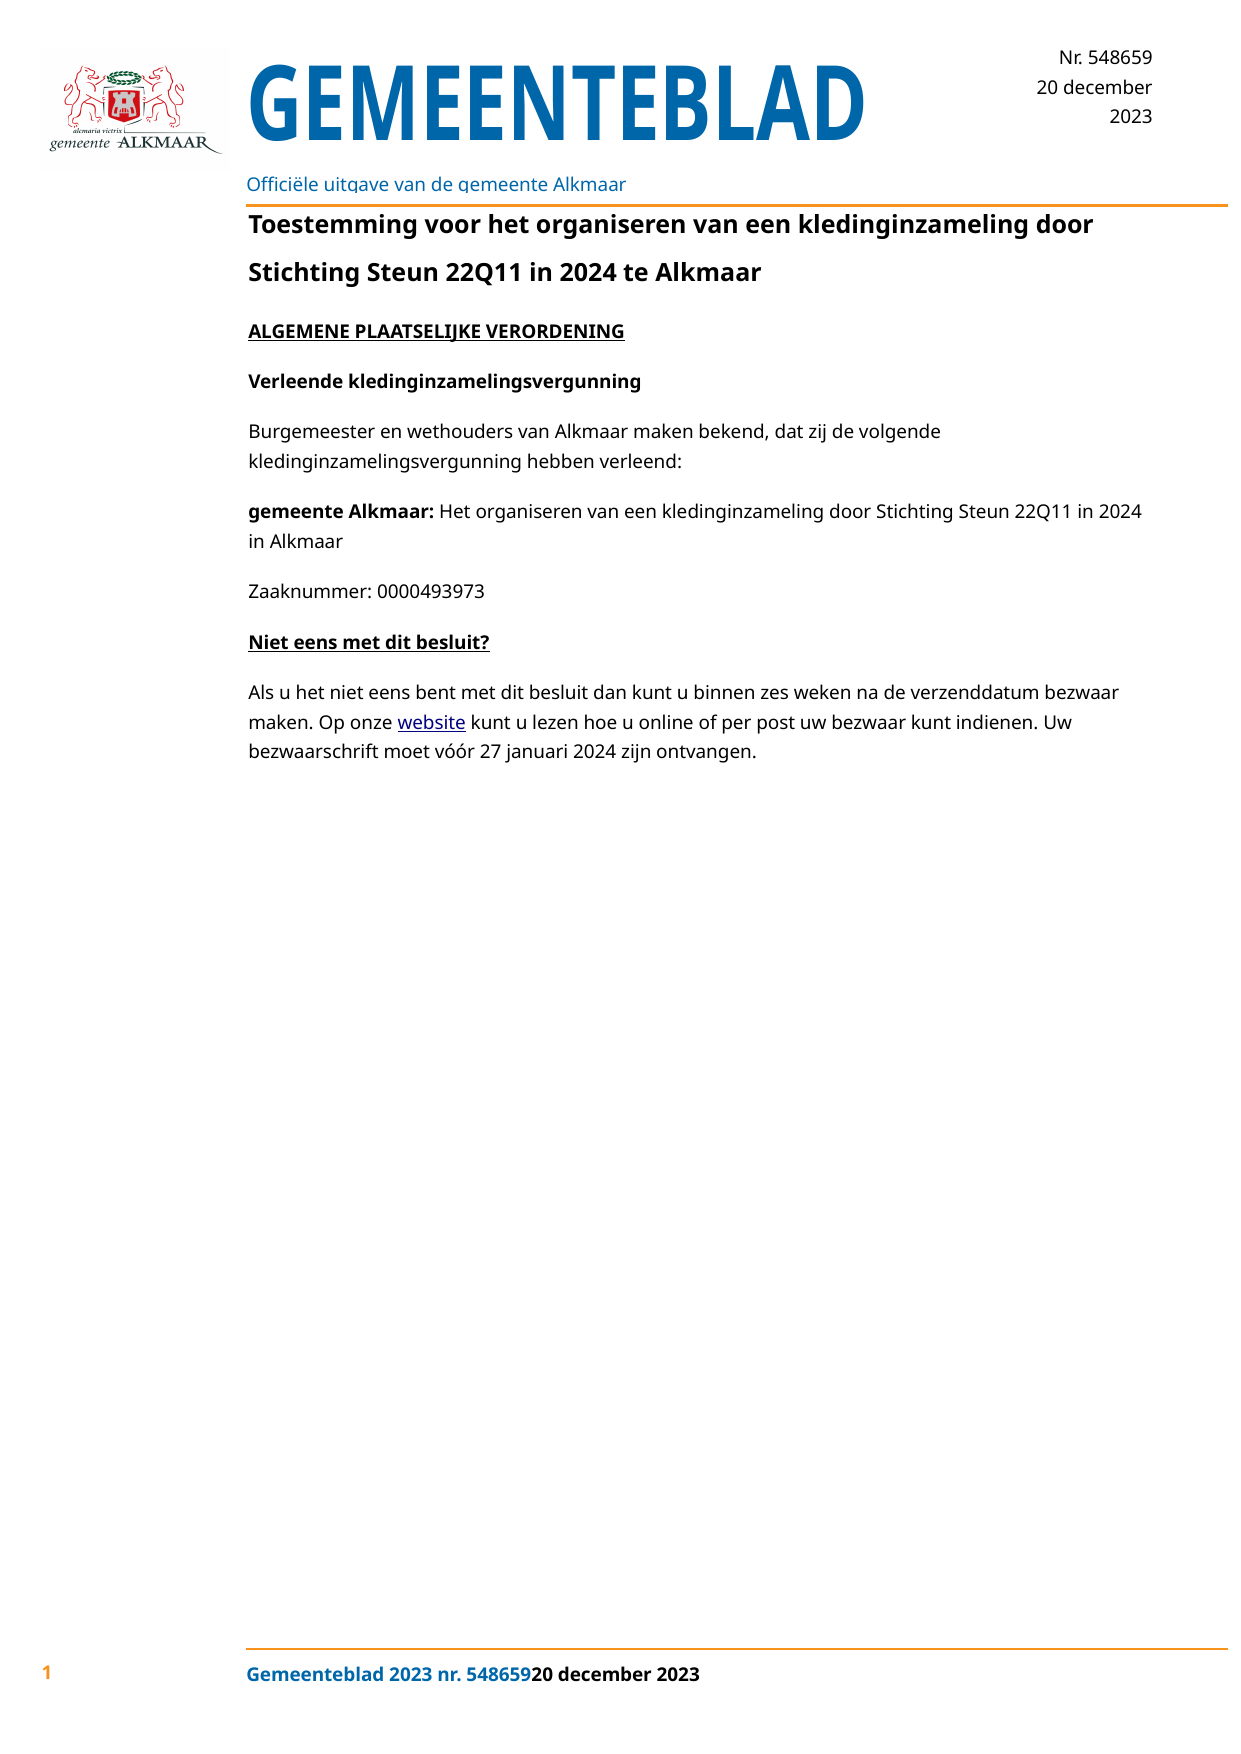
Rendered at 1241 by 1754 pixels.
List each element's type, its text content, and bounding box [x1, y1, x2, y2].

picture [41, 47, 231, 172]
text Niet eens met dit besluit? [248, 629, 1152, 655]
text Burgemeester en wethouders van Alkmaar maken bekend, dat zij de volgende kledinginzamelingsvergunning hebben verleend: [248, 419, 1152, 474]
text Verleende kledinginzamelingsvergunning [248, 368, 1152, 394]
text ALGEMENE PLAATSELIJKE VERORDENING [248, 318, 1152, 344]
text Zaaknummer: 0000493973 [248, 579, 1152, 604]
text Als u het niet eens bent met dit besluit dan kunt u binnen zes weken na de verzenddatum bezwaar maken. Op onze website kunt u lezen hoe u online of per post uw bezwaar kunt indienen. Uw bezwaarschrift moet vóór 27 januari 2024 zijn ontvangen. [248, 679, 1152, 764]
text gemeente Alkmaar: Het organiseren van een kledinginzameling door Stichting Steun 22Q11 in 2024 in Alkmaar [248, 499, 1152, 554]
text Toestemming voor het organiseren van een kledinginzameling door Stichting Steun 22Q11 in 2024 te Alkmaar [248, 207, 1152, 288]
